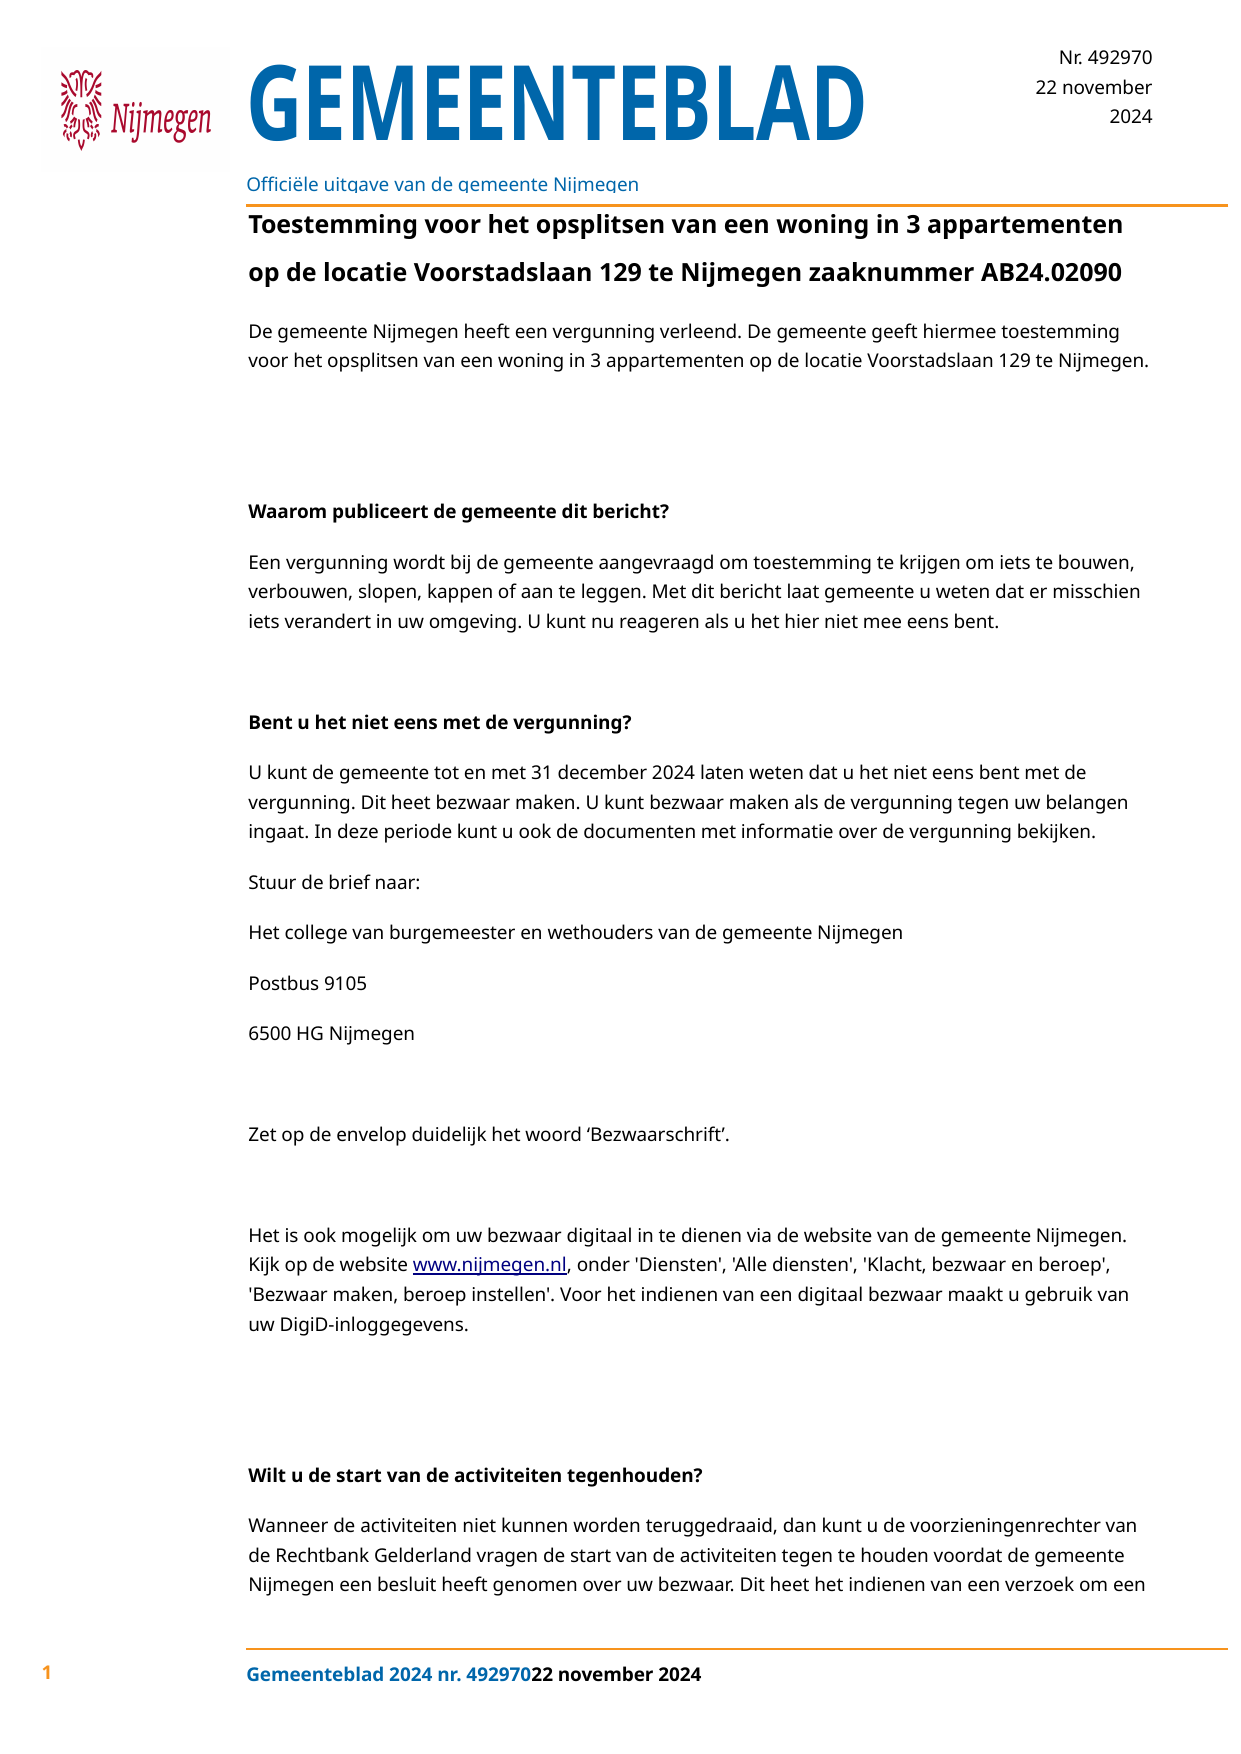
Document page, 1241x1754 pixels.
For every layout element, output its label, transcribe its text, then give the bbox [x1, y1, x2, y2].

text Bent u het niet eens met de vergunning? [248, 709, 1152, 735]
text De gemeente Nijmegen heeft een vergunning verleend. De gemeente geeft hiermee toestemming voor het opsplitsen van een woning in 3 appartementen op de locatie Voorstadslaan 129 te Nijmegen. [248, 318, 1152, 373]
text Een vergunning wordt bij de gemeente aangevraagd om toestemming te krijgen om iets te bouwen, verbouwen, slopen, kappen of aan te leggen. Met dit bericht laat gemeente u weten dat er misschien iets verandert in uw omgeving. U kunt nu reageren als u het hier niet mee eens bent. [248, 549, 1152, 634]
text 6500 HG Nijmegen [248, 1020, 1152, 1046]
text Het college van burgemeester en wethouders van de gemeente Nijmegen [248, 919, 1152, 945]
picture [41, 47, 231, 172]
text Toestemming voor het opsplitsen van een woning in 3 appartementen op de locatie Voorstadslaan 129 te Nijmegen zaaknummer AB24.02090 [248, 207, 1152, 288]
text U kunt de gemeente tot en met 31 december 2024 laten weten dat u het niet eens bent met de vergunning. Dit heet bezwaar maken. U kunt bezwaar maken als de vergunning tegen uw belangen ingaat. In deze periode kunt u ook de documenten met informatie over de vergunning bekijken. [248, 759, 1152, 844]
text Het is ook mogelijk om uw bezwaar digitaal in te dienen via de website van de gemeente Nijmegen. Kijk op de website www.nijmegen.nl, onder 'Diensten', 'Alle diensten', 'Klacht, bezwaar en beroep', 'Bezwaar maken, beroep instellen'. Voor het indienen van een digitaal bezwaar maakt u gebruik van uw DigiD-inloggegevens. [248, 1222, 1152, 1337]
text Zet op de envelop duidelijk het woord ‘Bezwaarschrift’. [248, 1121, 1152, 1147]
text Wilt u de start van de activiteiten tegenhouden? [248, 1462, 1152, 1488]
text Postbus 9105 [248, 970, 1152, 996]
text Waarom publiceert de gemeente dit bericht? [248, 499, 1152, 524]
text Stuur de brief naar: [248, 869, 1152, 895]
text Wanneer de activiteiten niet kunnen worden teruggedraaid, dan kunt u de voorzieningenrechter van de Rechtbank Gelderland vragen de start van de activiteiten tegen te houden voordat de gemeente Nijmegen een besluit heeft genomen over uw bezwaar. Dit heet het indienen van een verzoek om een [248, 1512, 1152, 1597]
